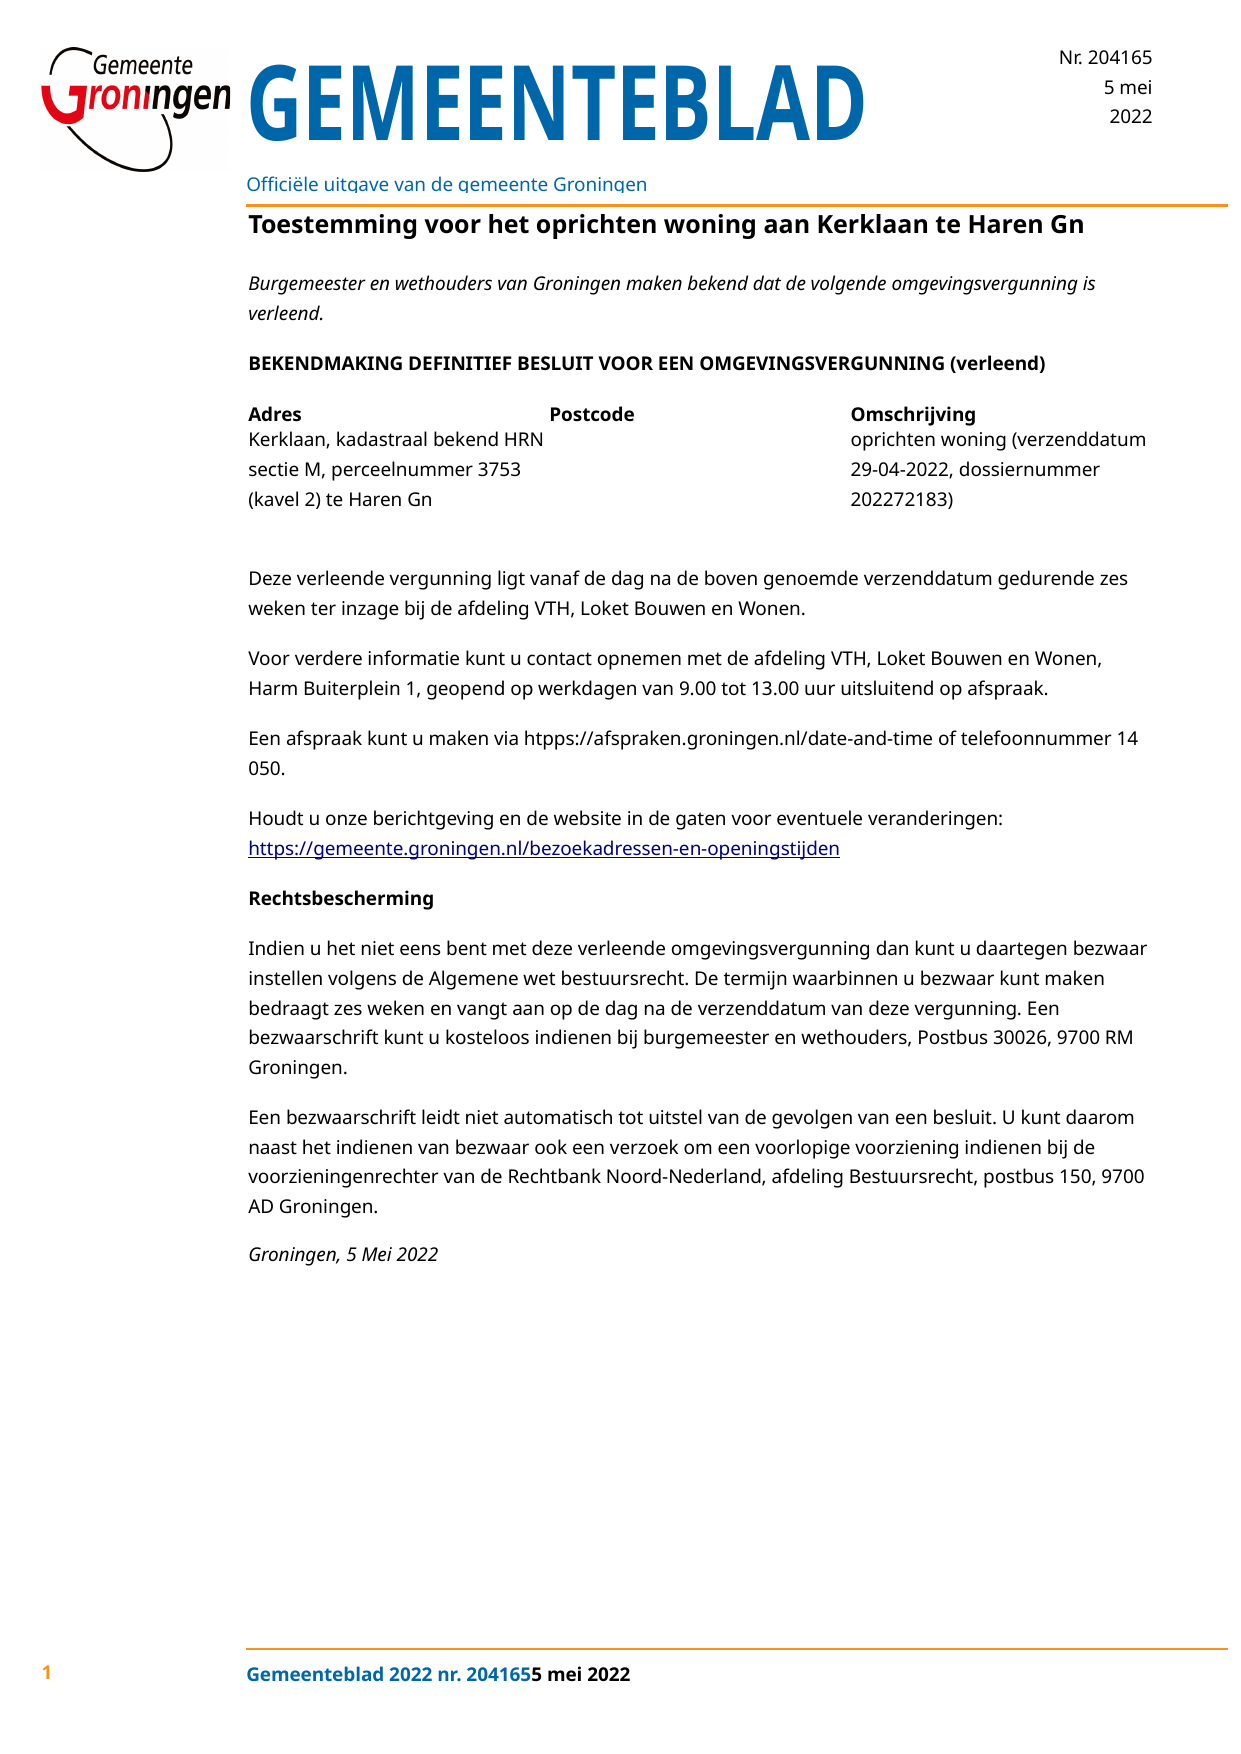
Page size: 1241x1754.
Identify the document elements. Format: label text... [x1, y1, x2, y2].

table_cell Kerklaan, kadastraal bekend HRN sectie M, perceelnummer 3753 (kavel 2) te Haren Gn [248, 427, 549, 511]
text Houdt u onze berichtgeving en de website in de gaten voor eventuele veranderingen: https://gemeente.groningen.nl/bezoekadressen-en-openingstijden [248, 805, 1152, 860]
text BEKENDMAKING DEFINITIEF BESLUIT VOOR EEN OMGEVINGSVERGUNNING (verleend) [248, 350, 1152, 376]
text Een bezwaarschrift leidt niet automatisch tot uitstel van de gevolgen van een besluit. U kunt daarom naast het indienen van bezwaar ook een verzoek om een voorlopige voorziening indienen bij de voorzieningenrechter van de Rechtbank Noord-Nederland, afdeling Bestuursrecht, postbus 150, 9700 AD Groningen. [248, 1104, 1152, 1219]
text Een afspraak kunt u maken via htpps://afspraken.groningen.nl/date-and-time of telefoonnummer 14 050. [248, 725, 1152, 780]
text Deze verleende vergunning ligt vanaf de dag na de boven genoemde verzenddatum gedurende zes weken ter inzage bij de afdeling VTH, Loket Bouwen en Wonen. [248, 565, 1152, 620]
table_header Adres [248, 401, 549, 427]
picture [41, 47, 231, 172]
table_header Postcode [549, 401, 850, 427]
table_cell oprichten woning (verzenddatum 29-04-2022, dossiernummer 202272183) [850, 427, 1152, 511]
text Groningen, 5 Mei 2022 [248, 1241, 1152, 1267]
table_header Omschrijving [850, 401, 1152, 427]
text Rechtsbescherming [248, 885, 1152, 911]
text Voor verdere informatie kunt u contact opnemen met de afdeling VTH, Loket Bouwen en Wonen, Harm Buiterplein 1, geopend op werkdagen van 9.00 tot 13.00 uur uitsluitend op afspraak. [248, 645, 1152, 700]
text Indien u het niet eens bent met deze verleende omgevingsvergunning dan kunt u daartegen bezwaar instellen volgens de Algemene wet bestuursrecht. De termijn waarbinnen u bezwaar kunt maken bedraagt zes weken en vangt aan op de dag na de verzenddatum van deze vergunning. Een bezwaarschrift kunt u kosteloos indienen bij burgemeester en wethouders, Postbus 30026, 9700 RM Groningen. [248, 936, 1152, 1079]
table_cell [549, 427, 850, 511]
text Toestemming voor het oprichten woning aan Kerklaan te Haren Gn [248, 207, 1152, 241]
text Burgemeester en wethouders van Groningen maken bekend dat de volgende omgevingsvergunning is verleend. [248, 270, 1152, 326]
